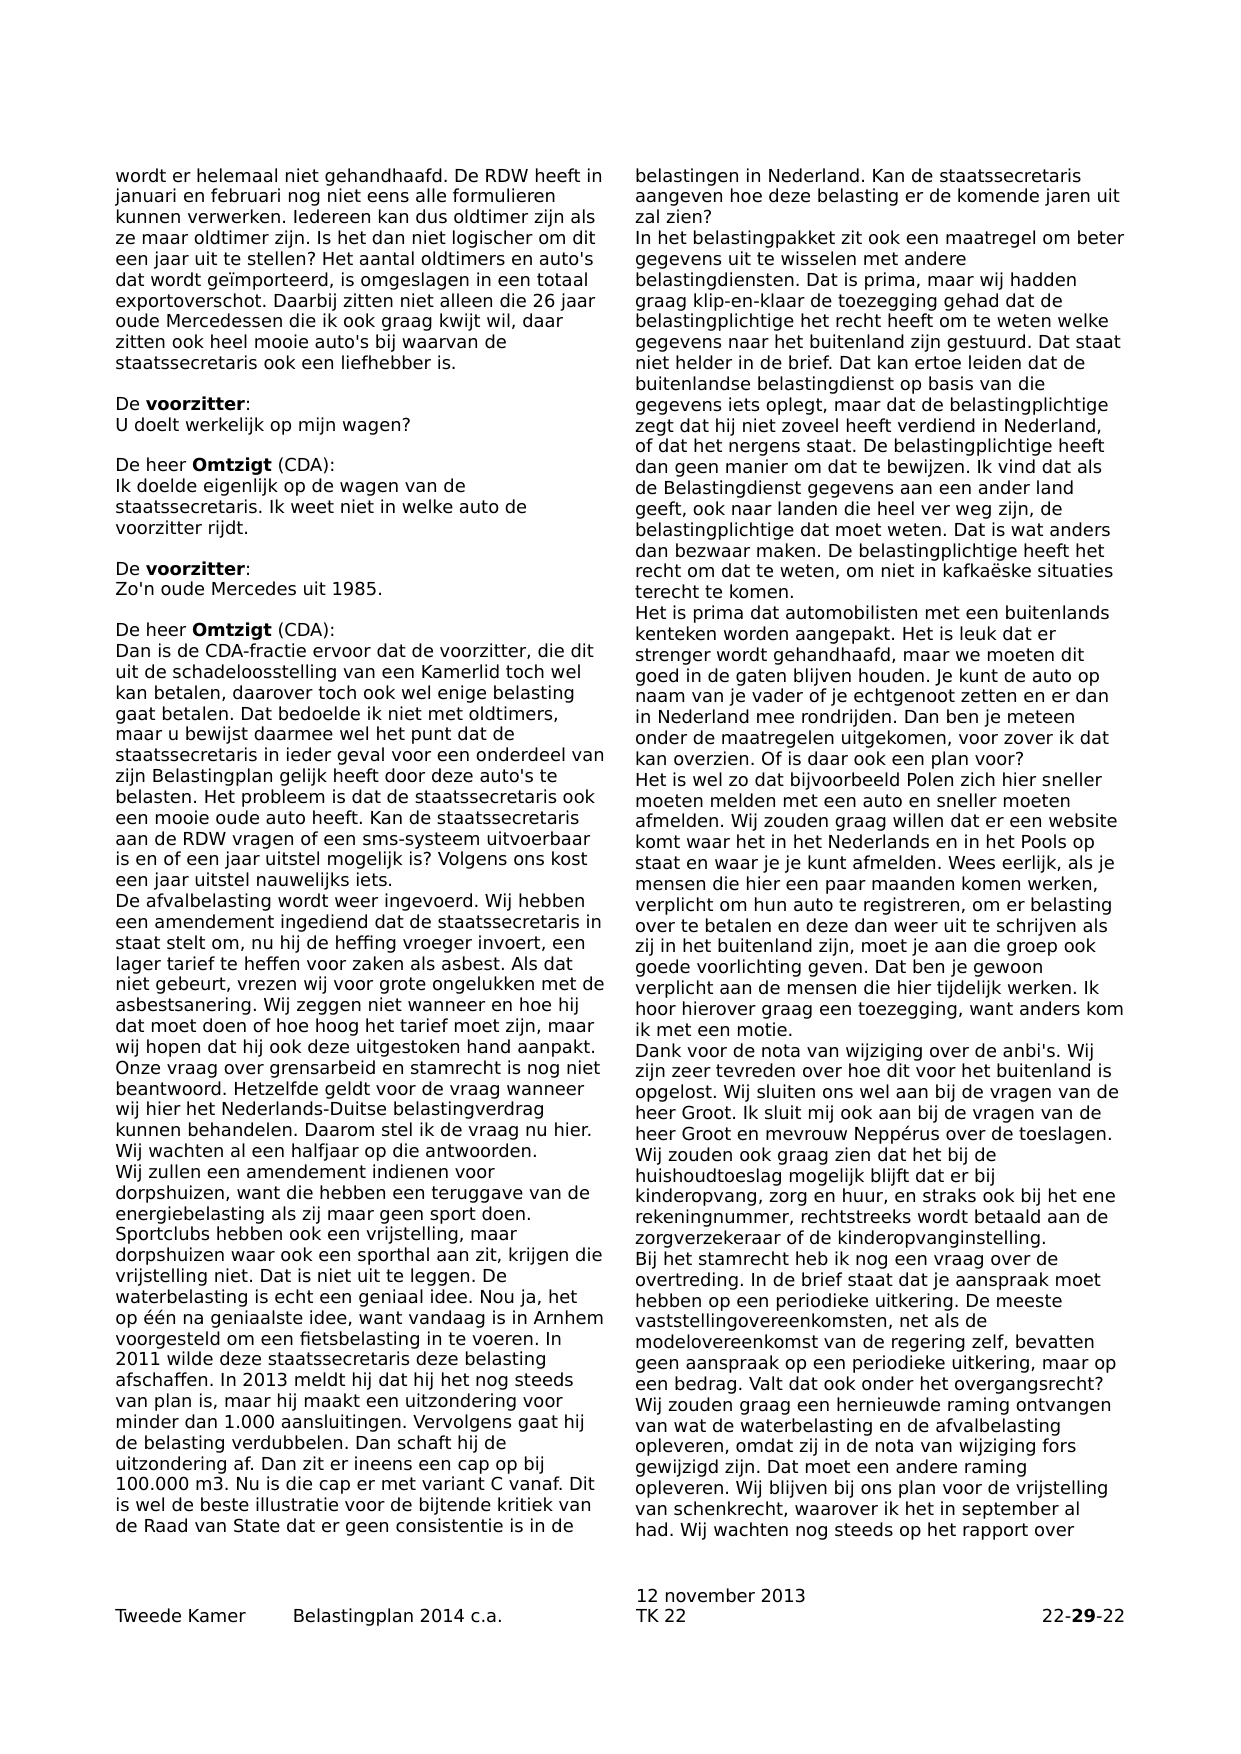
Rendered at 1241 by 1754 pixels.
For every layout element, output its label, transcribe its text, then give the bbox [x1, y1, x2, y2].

text Dan is de CDA-fractie ervoor dat de voorzitter, die dit uit de schadeloosstelling van een Kamerlid toch wel kan betalen, daarover toch ook wel enige belasting gaat betalen. Dat bedoelde ik niet met oldtimers, maar u bewijst daarmee wel het punt dat de staatssecretaris in ieder geval voor een onderdeel van zijn Belastingplan gelijk heeft door deze auto's te belasten. Het probleem is dat de staatssecretaris ook een mooie oude auto heeft. Kan de staatssecretaris aan de RDW vragen of een sms-systeem uitvoerbaar is en of een jaar uitstel mogelijk is? Volgens ons kost een jaar uitstel nauwelijks iets. [115, 641, 605, 891]
text In het belastingpakket zit ook een maatregel om beter gegevens uit te wisselen met andere belastingdiensten. Dat is prima, maar wij hadden graag klip-en-klaar de toezegging gehad dat de belastingplichtige het recht heeft om te weten welke gegevens naar het buitenland zijn gestuurd. Dat staat niet helder in de brief. Dat kan ertoe leiden dat de buitenlandse belastingdienst op basis van die gegevens iets oplegt, maar dat de belastingplichtige zegt dat hij niet zoveel heeft verdiend in Nederland, of dat het nergens staat. De belastingplichtige heeft dan geen manier om dat te bewijzen. Ik vind dat als de Belastingdienst gegevens aan een ander land geeft, ook naar landen die heel ver weg zijn, de belastingplichtige dat moet weten. Dat is wat anders dan bezwaar maken. De belastingplichtige heeft het recht om dat te weten, om niet in kafkaëske situaties terecht te komen. [635, 228, 1125, 603]
text De voorzitter: [115, 558, 605, 579]
text De heer Omtzigt (CDA): [115, 455, 605, 476]
text U doelt werkelijk op mijn wagen? [115, 414, 605, 435]
text Het is wel zo dat bijvoorbeeld Polen zich hier sneller moeten melden met een auto en sneller moeten afmelden. Wij zouden graag willen dat er een website komt waar het in het Nederlands en in het Pools op staat en waar je je kunt afmelden. Wees eerlijk, als je mensen die hier een paar maanden komen werken, verplicht om hun auto te registreren, om er belasting over te betalen en deze dan weer uit te schrijven als zij in het buitenland zijn, moet je aan die groep ook goede voorlichting geven. Dat ben je gewoon verplicht aan de mensen die hier tijdelijk werken. Ik hoor hierover graag een toezegging, want anders kom ik met een motie. [635, 769, 1125, 1040]
text Ik doelde eigenlijk op de wagen van de staatssecretaris. Ik weet niet in welke auto de voorzitter rijdt. [115, 476, 605, 538]
text Onze vraag over grensarbeid en stamrecht is nog niet beantwoord. Hetzelfde geldt voor de vraag wanneer wij hier het Nederlands-Duitse belastingverdrag kunnen behandelen. Daarom stel ik de vraag nu hier. Wij wachten al een halfjaar op die antwoorden. [115, 1057, 605, 1162]
text Zo'n oude Mercedes uit 1985. [115, 579, 605, 600]
text De voorzitter: [115, 394, 605, 414]
text Het is prima dat automobilisten met een buitenlands kenteken worden aangepakt. Het is leuk dat er strenger wordt gehandhaafd, maar we moeten dit goed in de gaten blijven houden. Je kunt de auto op naam van je vader of je echtgenoot zetten en er dan in Nederland mee rondrijden. Dan ben je meteen onder de maatregelen uitgekomen, voor zover ik dat kan overzien. Of is daar ook een plan voor? [635, 603, 1125, 769]
text Wij zullen een amendement indienen voor dorpshuizen, want die hebben een teruggave van de energiebelasting als zij maar geen sport doen. Sportclubs hebben ook een vrijstelling, maar dorpshuizen waar ook een sporthal aan zit, krijgen die vrijstelling niet. Dat is niet uit te leggen. De waterbelasting is echt een geniaal idee. Nou ja, het op één na geniaalste idee, want vandaag is in Arnhem voorgesteld om een fietsbelasting in te voeren. In 2011 wilde deze staatssecretaris deze belasting afschaffen. In 2013 meldt hij dat hij het nog steeds van plan is, maar hij maakt een uitzondering voor minder dan 1.000 aansluitingen. Vervolgens gaat hij de belasting verdubbelen. Dan schaft hij de uitzondering af. Dan zit er ineens een cap op bij 100.000 m3. Nu is die cap er met variant C vanaf. Dit is wel de beste illustratie voor de bijtende kritiek van de Raad van State dat er geen consistentie is in de [115, 1162, 605, 1537]
text Wij zouden graag een hernieuwde raming ontvangen van wat de waterbelasting en de afvalbelasting opleveren, omdat zij in de nota van wijziging fors gewijzigd zijn. Dat moet een andere raming opleveren. Wij blijven bij ons plan voor de vrijstelling van schenkrecht, waarover ik het in september al had. Wij wachten nog steeds op het rapport over [635, 1394, 1125, 1540]
text Bij het stamrecht heb ik nog een vraag over de overtreding. In de brief staat dat je aanspraak moet hebben op een periodieke uitkering. De meeste vaststellingovereenkomsten, net als de modelovereenkomst van de regering zelf, bevatten geen aanspraak op een periodieke uitkering, maar op een bedrag. Valt dat ook onder het overgangsrecht? [635, 1249, 1125, 1394]
text belastingen in Nederland. Kan de staatssecretaris aangeven hoe deze belasting er de komende jaren uit zal zien? [635, 165, 1125, 228]
text De afvalbelasting wordt weer ingevoerd. Wij hebben een amendement ingediend dat de staatssecretaris in staat stelt om, nu hij de heffing vroeger invoert, een lager tarief te heffen voor zaken als asbest. Als dat niet gebeurt, vrezen wij voor grote ongelukken met de asbestsanering. Wij zeggen niet wanneer en hoe hij dat moet doen of hoe hoog het tarief moet zijn, maar wij hopen dat hij ook deze uitgestoken hand aanpakt. [115, 891, 605, 1057]
text Dank voor de nota van wijziging over de anbi's. Wij zijn zeer tevreden over hoe dit voor het buitenland is opgelost. Wij sluiten ons wel aan bij de vragen van de heer Groot. Ik sluit mij ook aan bij de vragen van de heer Groot en mevrouw Neppérus over de toeslagen. Wij zouden ook graag zien dat het bij de huishoudtoeslag mogelijk blijft dat er bij kinderopvang, zorg en huur, en straks ook bij het ene rekeningnummer, rechtstreeks wordt betaald aan de zorgverzekeraar of de kinderopvanginstelling. [635, 1040, 1125, 1249]
text De heer Omtzigt (CDA): [115, 620, 605, 641]
text wordt er helemaal niet gehandhaafd. De RDW heeft in januari en februari nog niet eens alle formulieren kunnen verwerken. Iedereen kan dus oldtimer zijn als ze maar oldtimer zijn. Is het dan niet logischer om dit een jaar uit te stellen? Het aantal oldtimers en auto's dat wordt geïmporteerd, is omgeslagen in een totaal exportoverschot. Daarbij zitten niet alleen die 26 jaar oude Mercedessen die ik ook graag kwijt wil, daar zitten ook heel mooie auto's bij waarvan de staatssecretaris ook een liefhebber is. [115, 165, 605, 374]
